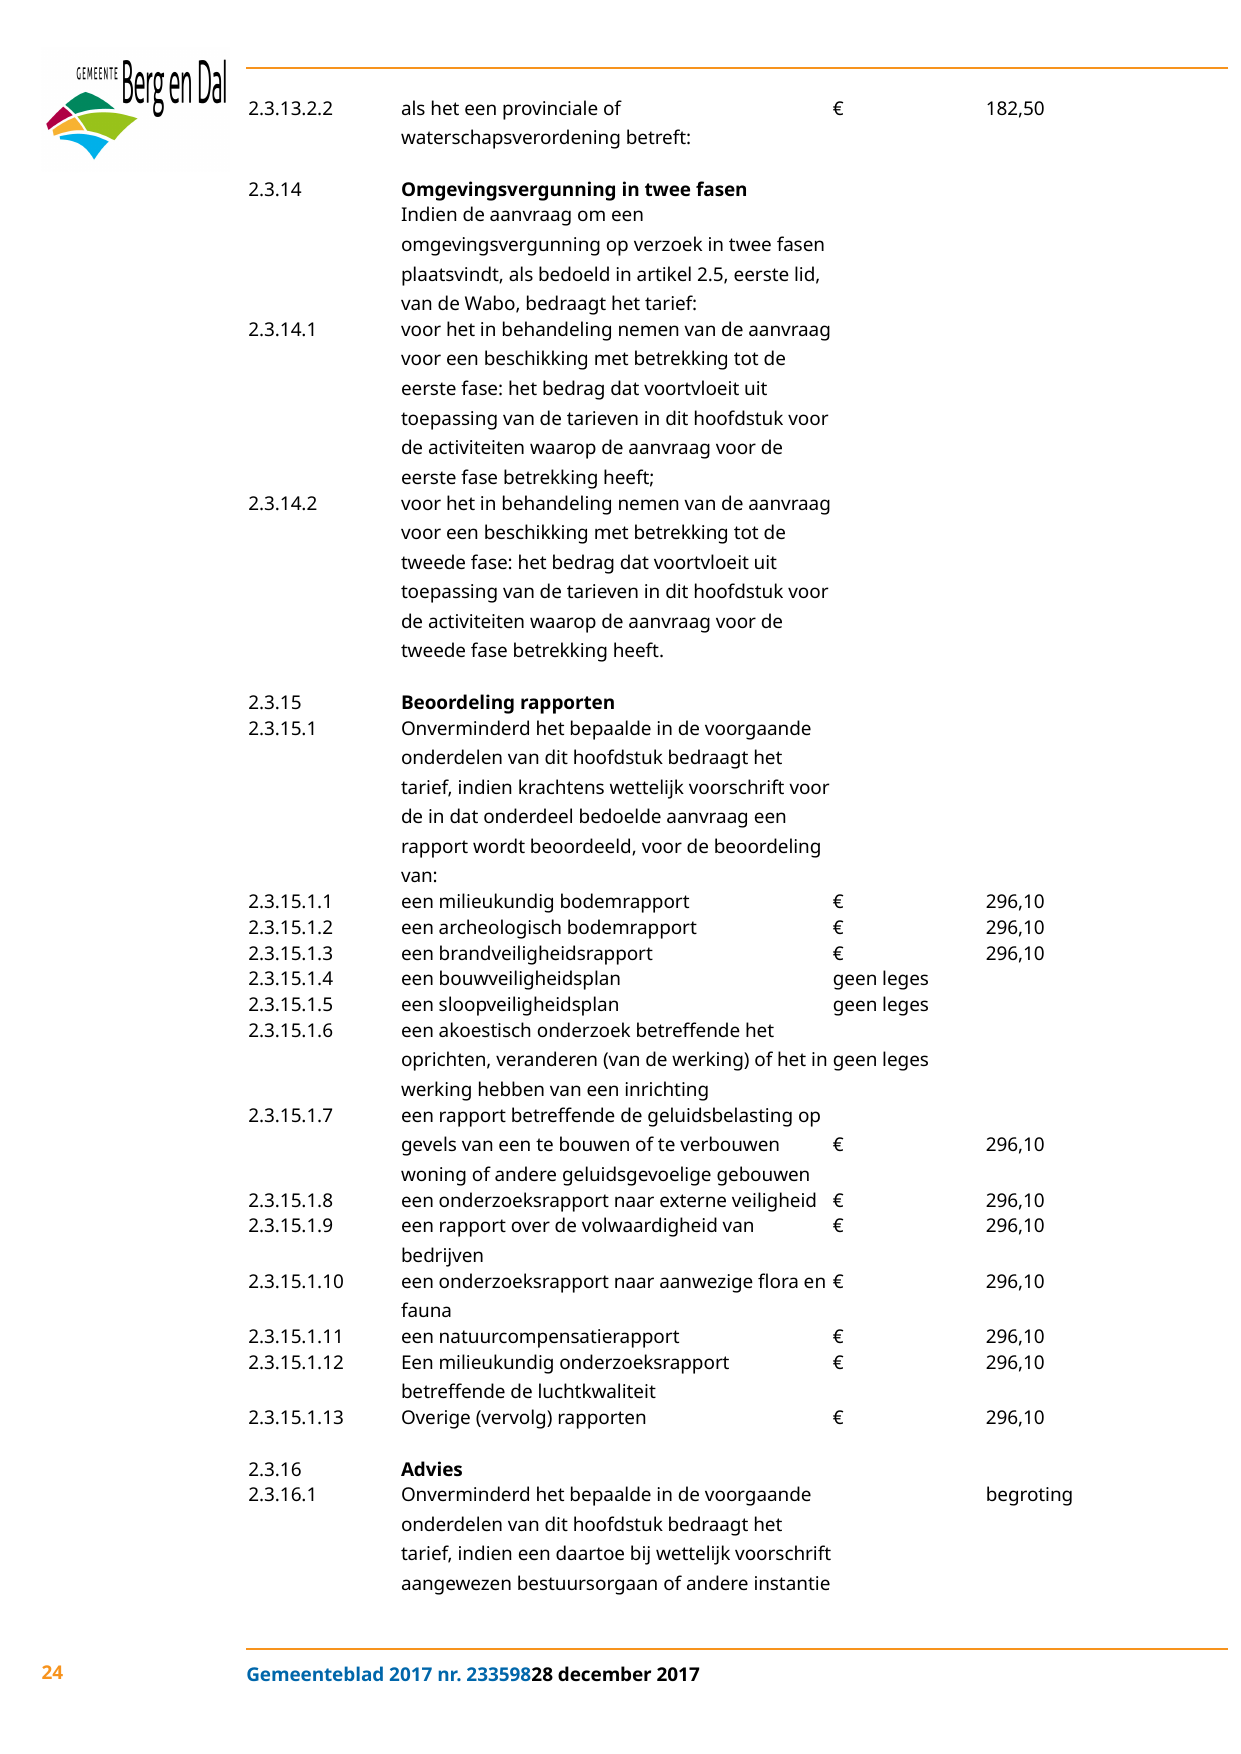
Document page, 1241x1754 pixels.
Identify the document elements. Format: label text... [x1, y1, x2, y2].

table_cell 296,10 [986, 940, 1152, 966]
table_cell 2.3.15.1.2 [248, 914, 401, 940]
table_cell een sloopveiligheidsplan [401, 991, 833, 1017]
table_cell Overige (vervolg) rapporten [401, 1404, 833, 1430]
table_cell [833, 1430, 986, 1456]
table_cell 2.3.13.2.2 [248, 95, 401, 150]
table_cell € [833, 1187, 986, 1213]
table_cell 2.3.15.1.12 [248, 1349, 401, 1404]
table_cell [248, 663, 401, 689]
table_cell Omgevingsvergunning in twee fasen [401, 176, 833, 202]
table_cell 2.3.15.1.11 [248, 1323, 401, 1349]
table_cell een natuurcompensatierapport [401, 1323, 833, 1349]
table_cell [833, 663, 986, 689]
table_cell [248, 202, 401, 316]
table_cell Een milieukundig onderzoeksrapport betreffende de luchtkwaliteit [401, 1349, 833, 1404]
table_cell € [833, 1268, 986, 1323]
table_cell [401, 150, 833, 176]
table_cell een milieukundig bodemrapport [401, 889, 833, 914]
table_cell 2.3.15.1.13 [248, 1404, 401, 1430]
table_cell € [833, 1323, 986, 1349]
table_cell 2.3.15.1.7 [248, 1102, 401, 1187]
table_cell geen leges [833, 991, 1152, 1017]
table_cell voor het in behandeling nemen van de aanvraag voor een beschikking met betrekking tot de eerste fase: het bedrag dat voortvloeit uit toepassing van de tarieven in dit hoofdstuk voor de activiteiten waarop de aanvraag voor de eerste fase betrekking heeft; [401, 316, 833, 490]
table_cell Onverminderd het bepaalde in de voorgaande onderdelen van dit hoofdstuk bedraagt het tarief, indien krachtens wettelijk voorschrift voor de in dat onderdeel bedoelde aanvraag een rapport wordt beoordeeld, voor de beoordeling van: [401, 715, 833, 888]
table_cell 2.3.14.2 [248, 490, 401, 663]
table_cell [833, 202, 986, 316]
table_cell 296,10 [986, 1102, 1152, 1187]
table_cell 2.3.15.1 [248, 715, 401, 888]
table_cell € [833, 95, 986, 150]
table_cell [833, 150, 986, 176]
table_cell 2.3.15.1.6 [248, 1017, 401, 1102]
table_cell Indien de aanvraag om een omgevingsvergunning op verzoek in twee fasen plaatsvindt, als bedoeld in artikel 2.5, eerste lid, van de Wabo, bedraagt het tarief: [401, 202, 833, 316]
table_cell [986, 663, 1152, 689]
table_cell als het een provinciale of waterschapsverordening betreft: [401, 95, 833, 150]
picture [41, 47, 231, 172]
table_cell [986, 176, 1152, 202]
table_cell Onverminderd het bepaalde in de voorgaande onderdelen van dit hoofdstuk bedraagt het tarief, indien een daartoe bij wettelijk voorschrift aangewezen bestuursorgaan of andere instantie [401, 1481, 833, 1596]
table_cell [248, 1430, 401, 1456]
table_cell [248, 150, 401, 176]
table_cell 2.3.15.1.3 [248, 940, 401, 966]
table_cell [833, 715, 986, 888]
table_cell 2.3.15 [248, 689, 401, 715]
table_cell geen leges [833, 966, 1152, 991]
table_cell 2.3.16.1 [248, 1481, 401, 1596]
table_cell een akoestisch onderzoek betreffende het oprichten, veranderen (van de werking) of het in werking hebben van een inrichting [401, 1017, 833, 1102]
table_cell 2.3.15.1.4 [248, 966, 401, 991]
table_cell € [833, 940, 986, 966]
table_cell 2.3.14.1 [248, 316, 401, 490]
table_cell een bouwveiligheidsplan [401, 966, 833, 991]
table_cell [986, 715, 1152, 888]
table_cell [986, 1430, 1152, 1456]
table_cell 2.3.15.1.10 [248, 1268, 401, 1323]
table_cell € [833, 1349, 986, 1404]
table_cell [986, 150, 1152, 176]
table_cell 2.3.15.1.1 [248, 889, 401, 914]
table_cell € [833, 1404, 986, 1430]
table_cell 296,10 [986, 1404, 1152, 1430]
table_cell 2.3.14 [248, 176, 401, 202]
table_cell een brandveiligheidsrapport [401, 940, 833, 966]
table_cell 2.3.15.1.5 [248, 991, 401, 1017]
table_cell een rapport over de volwaardigheid van bedrijven [401, 1213, 833, 1268]
table_cell 2.3.16 [248, 1456, 401, 1481]
table_cell 2.3.15.1.9 [248, 1213, 401, 1268]
table_cell begroting [986, 1481, 1152, 1596]
table_cell een onderzoeksrapport naar externe veiligheid [401, 1187, 833, 1213]
table_cell 296,10 [986, 889, 1152, 914]
table_cell 296,10 [986, 1213, 1152, 1268]
table_cell [401, 1430, 833, 1456]
table_cell [986, 316, 1152, 490]
table_cell [833, 176, 986, 202]
table_cell geen leges [833, 1017, 1152, 1102]
table_cell € [833, 1102, 986, 1187]
table_cell 296,10 [986, 1323, 1152, 1349]
table_cell 2.3.15.1.8 [248, 1187, 401, 1213]
table_cell 296,10 [986, 914, 1152, 940]
table_cell [986, 202, 1152, 316]
table_cell een rapport betreffende de geluidsbelasting op gevels van een te bouwen of te verbouwen woning of andere geluidsgevoelige gebouwen [401, 1102, 833, 1187]
table_cell een onderzoeksrapport naar aanwezige flora en fauna [401, 1268, 833, 1323]
table_cell 296,10 [986, 1187, 1152, 1213]
table_cell 296,10 [986, 1349, 1152, 1404]
table_cell Advies [401, 1456, 833, 1481]
table_cell [833, 689, 986, 715]
table_cell [833, 490, 986, 663]
table_cell een archeologisch bodemrapport [401, 914, 833, 940]
table_cell [833, 316, 986, 490]
table_cell [986, 1456, 1152, 1481]
table_cell € [833, 914, 986, 940]
table_cell € [833, 1213, 986, 1268]
table_cell [986, 490, 1152, 663]
table_cell € [833, 889, 986, 914]
table_cell [833, 1456, 986, 1481]
table_cell voor het in behandeling nemen van de aanvraag voor een beschikking met betrekking tot de tweede fase: het bedrag dat voortvloeit uit toepassing van de tarieven in dit hoofdstuk voor de activiteiten waarop de aanvraag voor de tweede fase betrekking heeft. [401, 490, 833, 663]
table_cell [401, 663, 833, 689]
table_cell 182,50 [986, 95, 1152, 150]
table_cell 296,10 [986, 1268, 1152, 1323]
table_cell Beoordeling rapporten [401, 689, 833, 715]
table_cell [986, 689, 1152, 715]
table_cell [833, 1481, 986, 1596]
